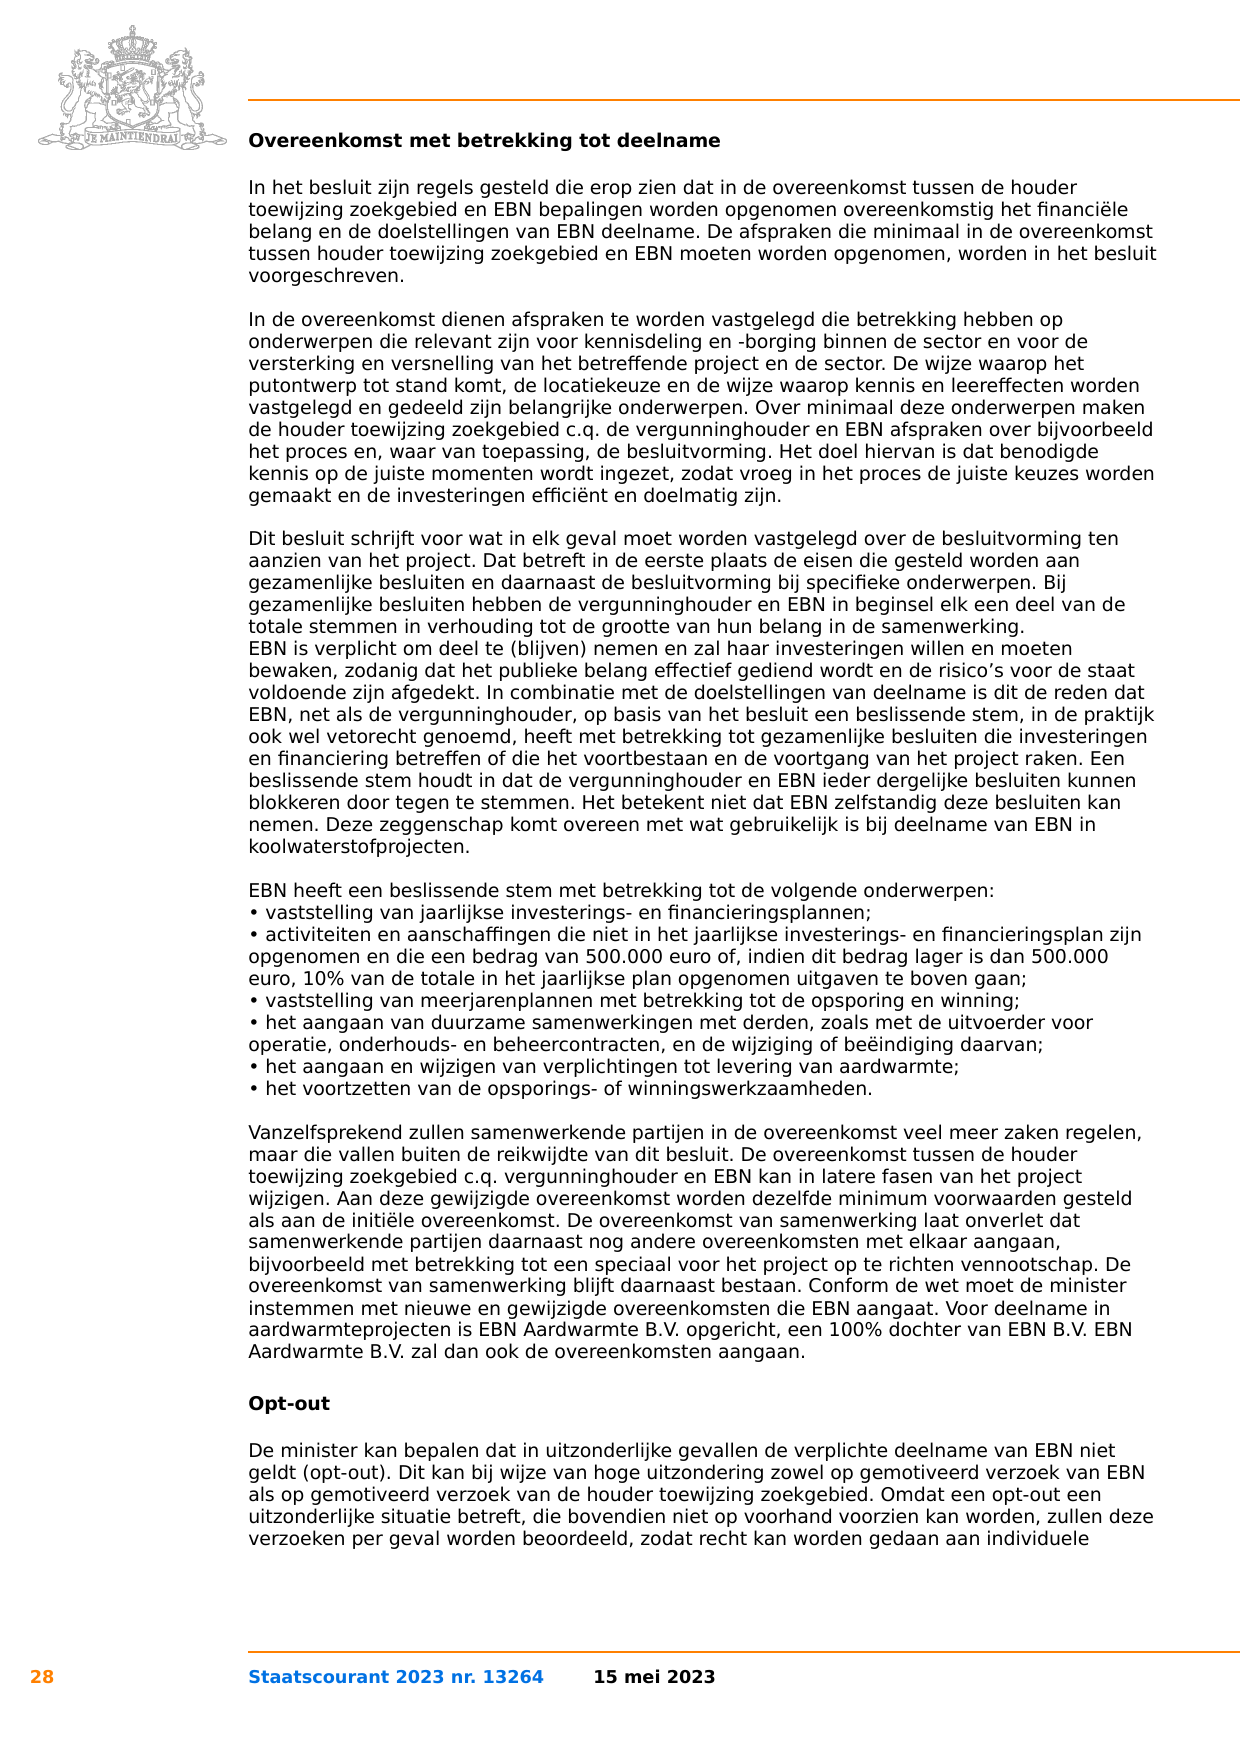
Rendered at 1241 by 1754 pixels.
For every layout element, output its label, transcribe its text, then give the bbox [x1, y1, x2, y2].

text Dit besluit schrijft voor wat in elk geval moet worden vastgelegd over de besluitvorming ten aanzien van het project. Dat betreft in de eerste plaats de eisen die gesteld worden aan gezamenlijke besluiten en daarnaast de besluitvorming bij specifieke onderwerpen. Bij gezamenlijke besluiten hebben de vergunninghouder en EBN in beginsel elk een deel van de totale stemmen in verhouding tot de grootte van hun belang in de samenwerking. [248, 528, 1163, 638]
text • het voortzetten van de opsporings- of winningswerkzaamheden. [248, 1078, 1163, 1100]
text • het aangaan en wijzigen van verplichtingen tot levering van aardwarmte; [248, 1056, 1163, 1078]
text Vanzelfsprekend zullen samenwerkende partijen in de overeenkomst veel meer zaken regelen, maar die vallen buiten de reikwijdte van dit besluit. De overeenkomst tussen de houder toewijzing zoekgebied c.q. vergunninghouder en EBN kan in latere fasen van het project wijzigen. Aan deze gewijzigde overeenkomst worden dezelfde minimum voorwaarden gesteld als aan de initiële overeenkomst. De overeenkomst van samenwerking laat onverlet dat samenwerkende partijen daarnaast nog andere overeenkomsten met elkaar aangaan, bijvoorbeeld met betrekking tot een speciaal voor het project op te richten vennootschap. De overeenkomst van samenwerking blijft daarnaast bestaan. Conform de wet moet de minister instemmen met nieuwe en gewijzigde overeenkomsten die EBN aangaat. Voor deelname in aardwarmteprojecten is EBN Aardwarmte B.V. opgericht, een 100% dochter van EBN B.V. EBN Aardwarmte B.V. zal dan ook de overeenkomsten aangaan. [248, 1122, 1163, 1363]
text EBN is verplicht om deel te (blijven) nemen en zal haar investeringen willen en moeten bewaken, zodanig dat het publieke belang effectief gediend wordt en de risico’s voor de staat voldoende zijn afgedekt. In combinatie met de doelstellingen van deelname is dit de reden dat EBN, net als de vergunninghouder, op basis van het besluit een beslissende stem, in de praktijk ook wel vetorecht genoemd, heeft met betrekking tot gezamenlijke besluiten die investeringen en financiering betreffen of die het voortbestaan en de voortgang van het project raken. Een beslissende stem houdt in dat de vergunninghouder en EBN ieder dergelijke besluiten kunnen blokkeren door tegen te stemmen. Het betekent niet dat EBN zelfstandig deze besluiten kan nemen. Deze zeggenschap komt overeen met wat gebruikelijk is bij deelname van EBN in koolwaterstofprojecten. [248, 638, 1163, 858]
text • het aangaan van duurzame samenwerkingen met derden, zoals met de uitvoerder voor operatie, onderhouds- en beheercontracten, en de wijziging of beëindiging daarvan; [248, 1012, 1163, 1056]
text • vaststelling van meerjarenplannen met betrekking tot de opsporing en winning; [248, 990, 1163, 1012]
picture [38, 25, 227, 150]
text • activiteiten en aanschaffingen die niet in het jaarlijkse investerings- en financieringsplan zijn opgenomen en die een bedrag van 500.000 euro of, indien dit bedrag lager is dan 500.000 euro, 10% van de totale in het jaarlijkse plan opgenomen uitgaven te boven gaan; [248, 924, 1163, 990]
subtitle Opt-out [248, 1393, 1163, 1415]
text In het besluit zijn regels gesteld die erop zien dat in de overeenkomst tussen de houder toewijzing zoekgebied en EBN bepalingen worden opgenomen overeenkomstig het financiële belang en de doelstellingen van EBN deelname. De afspraken die minimaal in de overeenkomst tussen houder toewijzing zoekgebied en EBN moeten worden opgenomen, worden in het besluit voorgeschreven. [248, 177, 1163, 287]
text De minister kan bepalen dat in uitzonderlijke gevallen de verplichte deelname van EBN niet geldt (opt-out). Dit kan bij wijze van hoge uitzondering zowel op gemotiveerd verzoek van EBN als op gemotiveerd verzoek van de houder toewijzing zoekgebied. Omdat een opt-out een uitzonderlijke situatie betreft, die bovendien niet op voorhand voorzien kan worden, zullen deze verzoeken per geval worden beoordeeld, zodat recht kan worden gedaan aan individuele [248, 1440, 1163, 1550]
subtitle Overeenkomst met betrekking tot deelname [248, 130, 1163, 152]
text In de overeenkomst dienen afspraken te worden vastgelegd die betrekking hebben op onderwerpen die relevant zijn voor kennisdeling en -borging binnen de sector en voor de versterking en versnelling van het betreffende project en de sector. De wijze waarop het putontwerp tot stand komt, de locatiekeuze en de wijze waarop kennis en leereffecten worden vastgelegd en gedeeld zijn belangrijke onderwerpen. Over minimaal deze onderwerpen maken de houder toewijzing zoekgebied c.q. de vergunninghouder en EBN afspraken over bijvoorbeeld het proces en, waar van toepassing, de besluitvorming. Het doel hiervan is dat benodigde kennis op de juiste momenten wordt ingezet, zodat vroeg in het proces de juiste keuzes worden gemaakt en de investeringen efficiënt en doelmatig zijn. [248, 309, 1163, 506]
text EBN heeft een beslissende stem met betrekking tot de volgende onderwerpen: [248, 880, 1163, 902]
text • vaststelling van jaarlijkse investerings- en financieringsplannen; [248, 902, 1163, 924]
